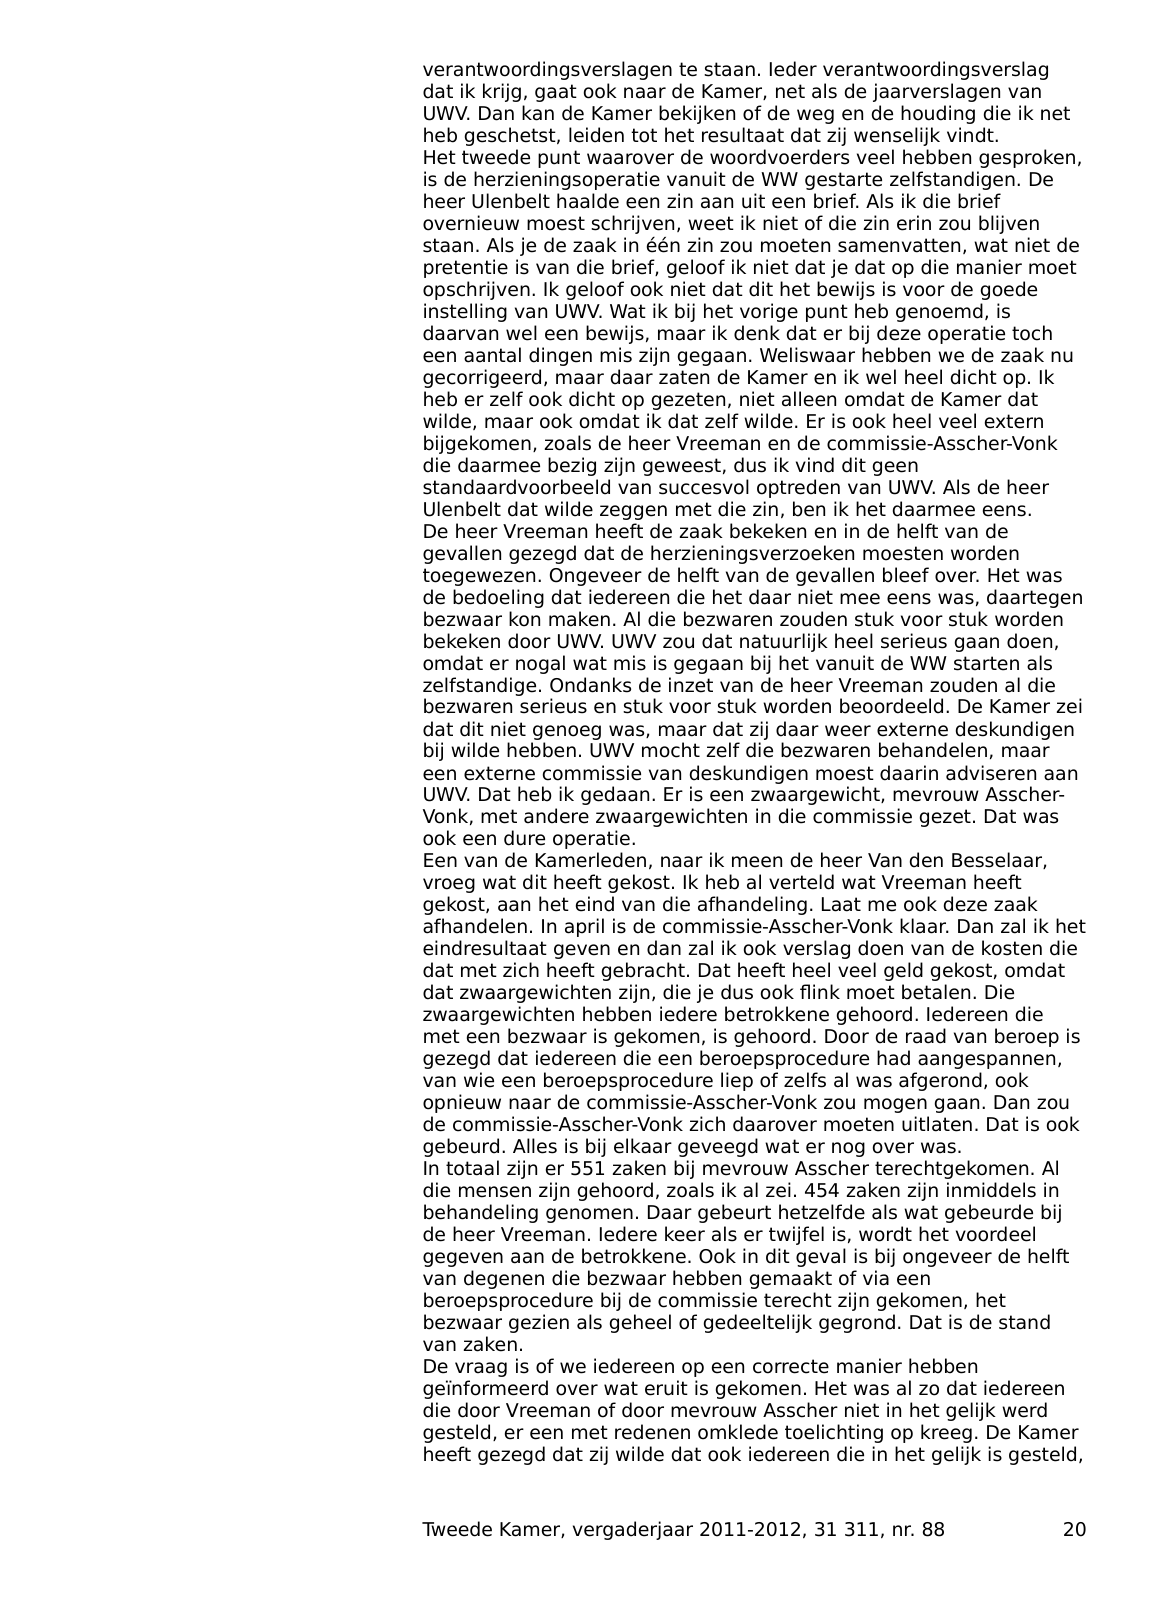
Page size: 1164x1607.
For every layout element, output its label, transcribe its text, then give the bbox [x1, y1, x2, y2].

text Een van de Kamerleden, naar ik meen de heer Van den Besselaar, vroeg wat dit heeft gekost. Ik heb al verteld wat Vreeman heeft gekost, aan het eind van die afhandeling. Laat me ook deze zaak afhandelen. In april is de commissie-Asscher-Vonk klaar. Dan zal ik het eindresultaat geven en dan zal ik ook verslag doen van de kosten die dat met zich heeft gebracht. Dat heeft heel veel geld gekost, omdat dat zwaargewichten zijn, die je dus ook flink moet betalen. Die zwaargewichten hebben iedere betrokkene gehoord. Iedereen die met een bezwaar is gekomen, is gehoord. Door de raad van beroep is gezegd dat iedereen die een beroepsprocedure had aangespannen, van wie een beroepsprocedure liep of zelfs al was afgerond, ook opnieuw naar de commissie-Asscher-Vonk zou mogen gaan. Dan zou de commissie-Asscher-Vonk zich daarover moeten uitlaten. Dat is ook gebeurd. Alles is bij elkaar geveegd wat er nog over was. [422, 850, 1087, 1158]
text In totaal zijn er 551 zaken bij mevrouw Asscher terechtgekomen. Al die mensen zijn gehoord, zoals ik al zei. 454 zaken zijn inmiddels in behandeling genomen. Daar gebeurt hetzelfde als wat gebeurde bij de heer Vreeman. Iedere keer als er twijfel is, wordt het voordeel gegeven aan de betrokkene. Ook in dit geval is bij ongeveer de helft van degenen die bezwaar hebben gemaakt of via een beroepsprocedure bij de commissie terecht zijn gekomen, het bezwaar gezien als geheel of gedeeltelijk gegrond. Dat is de stand van zaken. [422, 1158, 1087, 1356]
text verantwoordingsverslagen te staan. Ieder verantwoordingsverslag dat ik krijg, gaat ook naar de Kamer, net als de jaarverslagen van UWV. Dan kan de Kamer bekijken of de weg en de houding die ik net heb geschetst, leiden tot het resultaat dat zij wenselijk vindt. [422, 59, 1087, 147]
text Het tweede punt waarover de woordvoerders veel hebben gesproken, is de herzieningsoperatie vanuit de WW gestarte zelfstandigen. De heer Ulenbelt haalde een zin aan uit een brief. Als ik die brief overnieuw moest schrijven, weet ik niet of die zin erin zou blijven staan. Als je de zaak in één zin zou moeten samenvatten, wat niet de pretentie is van die brief, geloof ik niet dat je dat op die manier moet opschrijven. Ik geloof ook niet dat dit het bewijs is voor de goede instelling van UWV. Wat ik bij het vorige punt heb genoemd, is daarvan wel een bewijs, maar ik denk dat er bij deze operatie toch een aantal dingen mis zijn gegaan. Weliswaar hebben we de zaak nu gecorrigeerd, maar daar zaten de Kamer en ik wel heel dicht op. Ik heb er zelf ook dicht op gezeten, niet alleen omdat de Kamer dat wilde, maar ook omdat ik dat zelf wilde. Er is ook heel veel extern bijgekomen, zoals de heer Vreeman en de commissie-Asscher-Vonk die daarmee bezig zijn geweest, dus ik vind dit geen standaardvoorbeeld van succesvol optreden van UWV. Als de heer Ulenbelt dat wilde zeggen met die zin, ben ik het daarmee eens. [422, 147, 1087, 521]
text De vraag is of we iedereen op een correcte manier hebben geïnformeerd over wat eruit is gekomen. Het was al zo dat iedereen die door Vreeman of door mevrouw Asscher niet in het gelijk werd gesteld, er een met redenen omklede toelichting op kreeg. De Kamer heeft gezegd dat zij wilde dat ook iedereen die in het gelijk is gesteld, [422, 1356, 1087, 1466]
text De heer Vreeman heeft de zaak bekeken en in de helft van de gevallen gezegd dat de herzieningsverzoeken moesten worden toegewezen. Ongeveer de helft van de gevallen bleef over. Het was de bedoeling dat iedereen die het daar niet mee eens was, daartegen bezwaar kon maken. Al die bezwaren zouden stuk voor stuk worden bekeken door UWV. UWV zou dat natuurlijk heel serieus gaan doen, omdat er nogal wat mis is gegaan bij het vanuit de WW starten als zelfstandige. Ondanks de inzet van de heer Vreeman zouden al die bezwaren serieus en stuk voor stuk worden beoordeeld. De Kamer zei dat dit niet genoeg was, maar dat zij daar weer externe deskundigen bij wilde hebben. UWV mocht zelf die bezwaren behandelen, maar een externe commissie van deskundigen moest daarin adviseren aan UWV. Dat heb ik gedaan. Er is een zwaargewicht, mevrouw Asscher-Vonk, met andere zwaargewichten in die commissie gezet. Dat was ook een dure operatie. [422, 521, 1087, 850]
